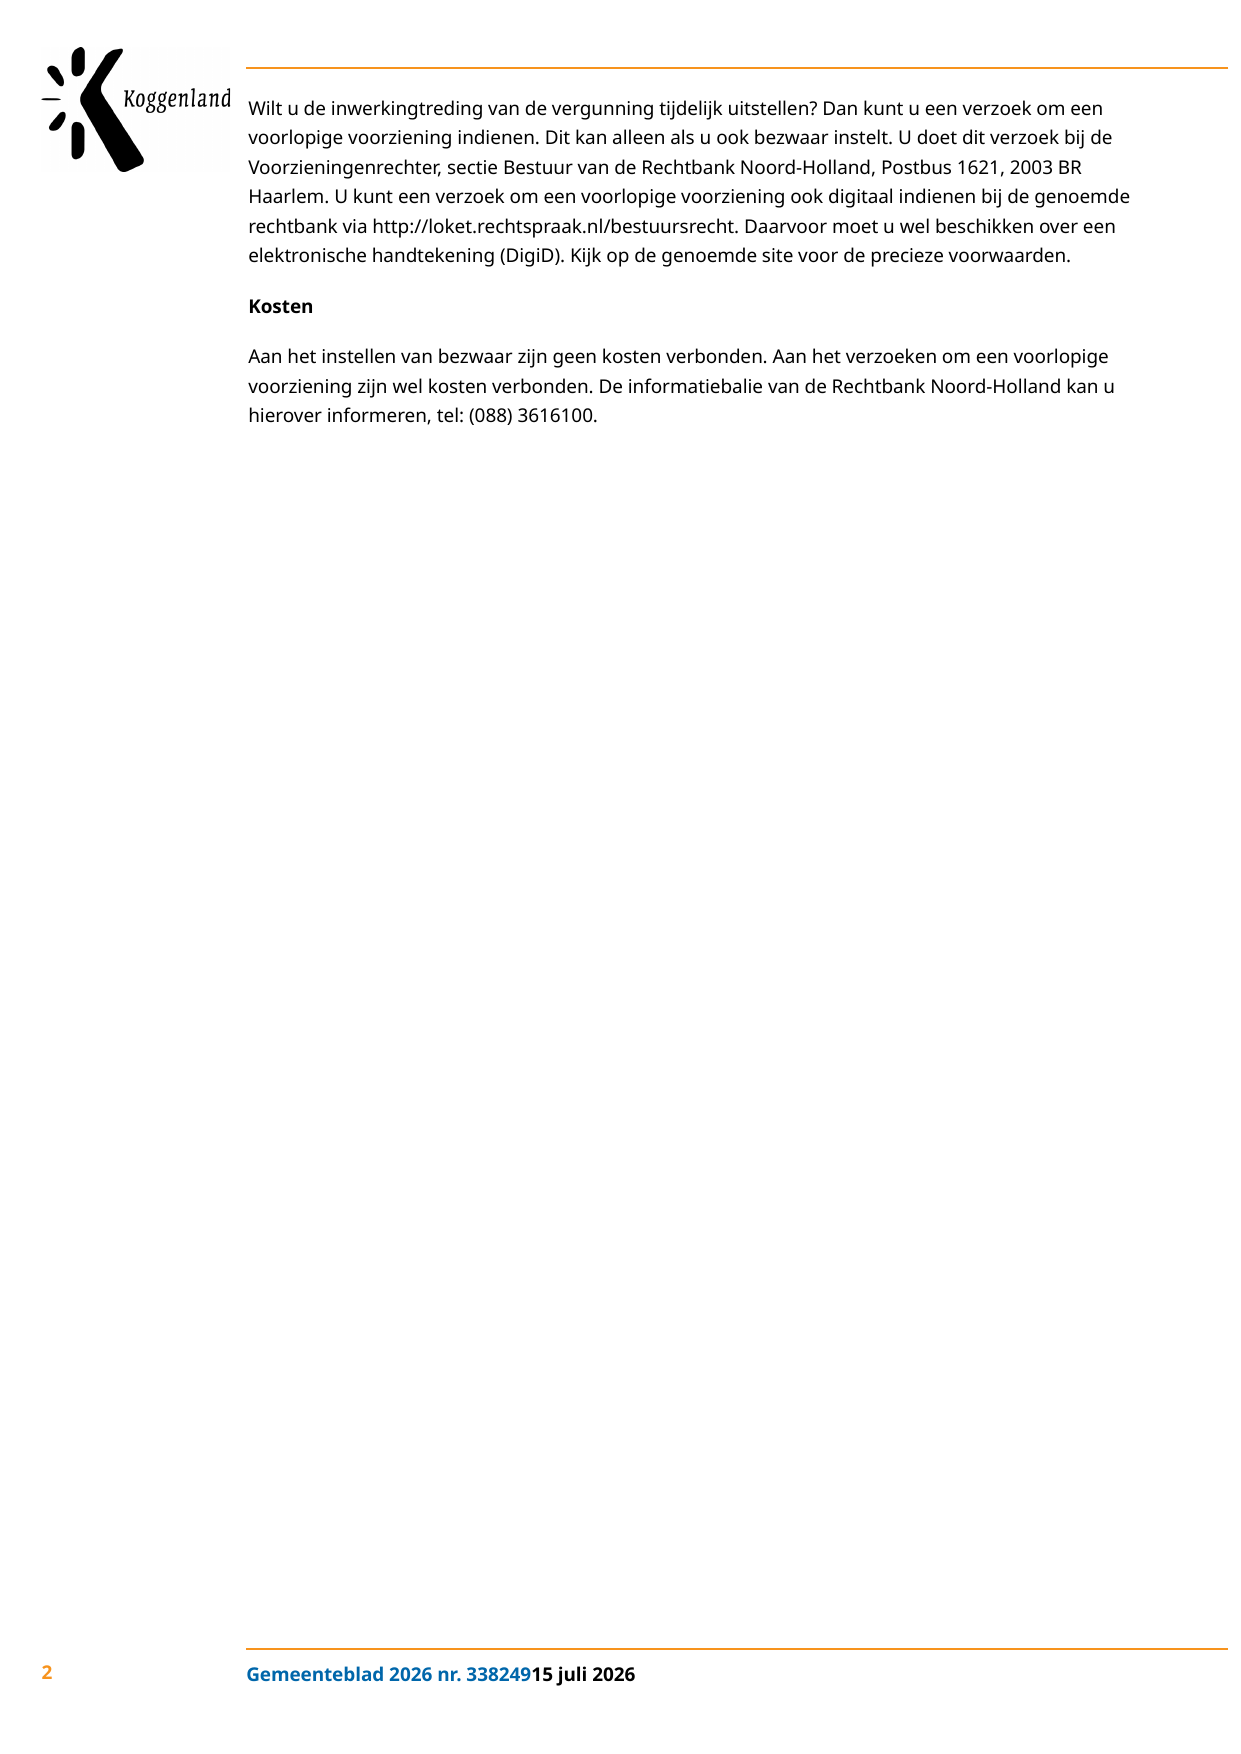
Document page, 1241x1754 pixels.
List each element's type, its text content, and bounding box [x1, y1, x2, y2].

picture [41, 47, 231, 172]
text Aan het instellen van bezwaar zijn geen kosten verbonden. Aan het verzoeken om een voorlopige voorziening zijn wel kosten verbonden. De informatiebalie van de Rechtbank Noord-Holland kan u hierover informeren, tel: (088) 3616100. [248, 343, 1152, 428]
text Kosten [248, 293, 1152, 319]
text Wilt u de inwerkingtreding van de vergunning tijdelijk uitstellen? Dan kunt u een verzoek om een voorlopige voorziening indienen. Dit kan alleen als u ook bezwaar instelt. U doet dit verzoek bij de Voorzieningenrechter, sectie Bestuur van de Rechtbank Noord-Holland, Postbus 1621, 2003 BR Haarlem. U kunt een verzoek om een voorlopige voorziening ook digitaal indienen bij de genoemde rechtbank via http://loket.rechtspraak.nl/bestuursrecht. Daarvoor moet u wel beschikken over een elektronische handtekening (DigiD). Kijk op de genoemde site voor de precieze voorwaarden. [248, 95, 1152, 268]
